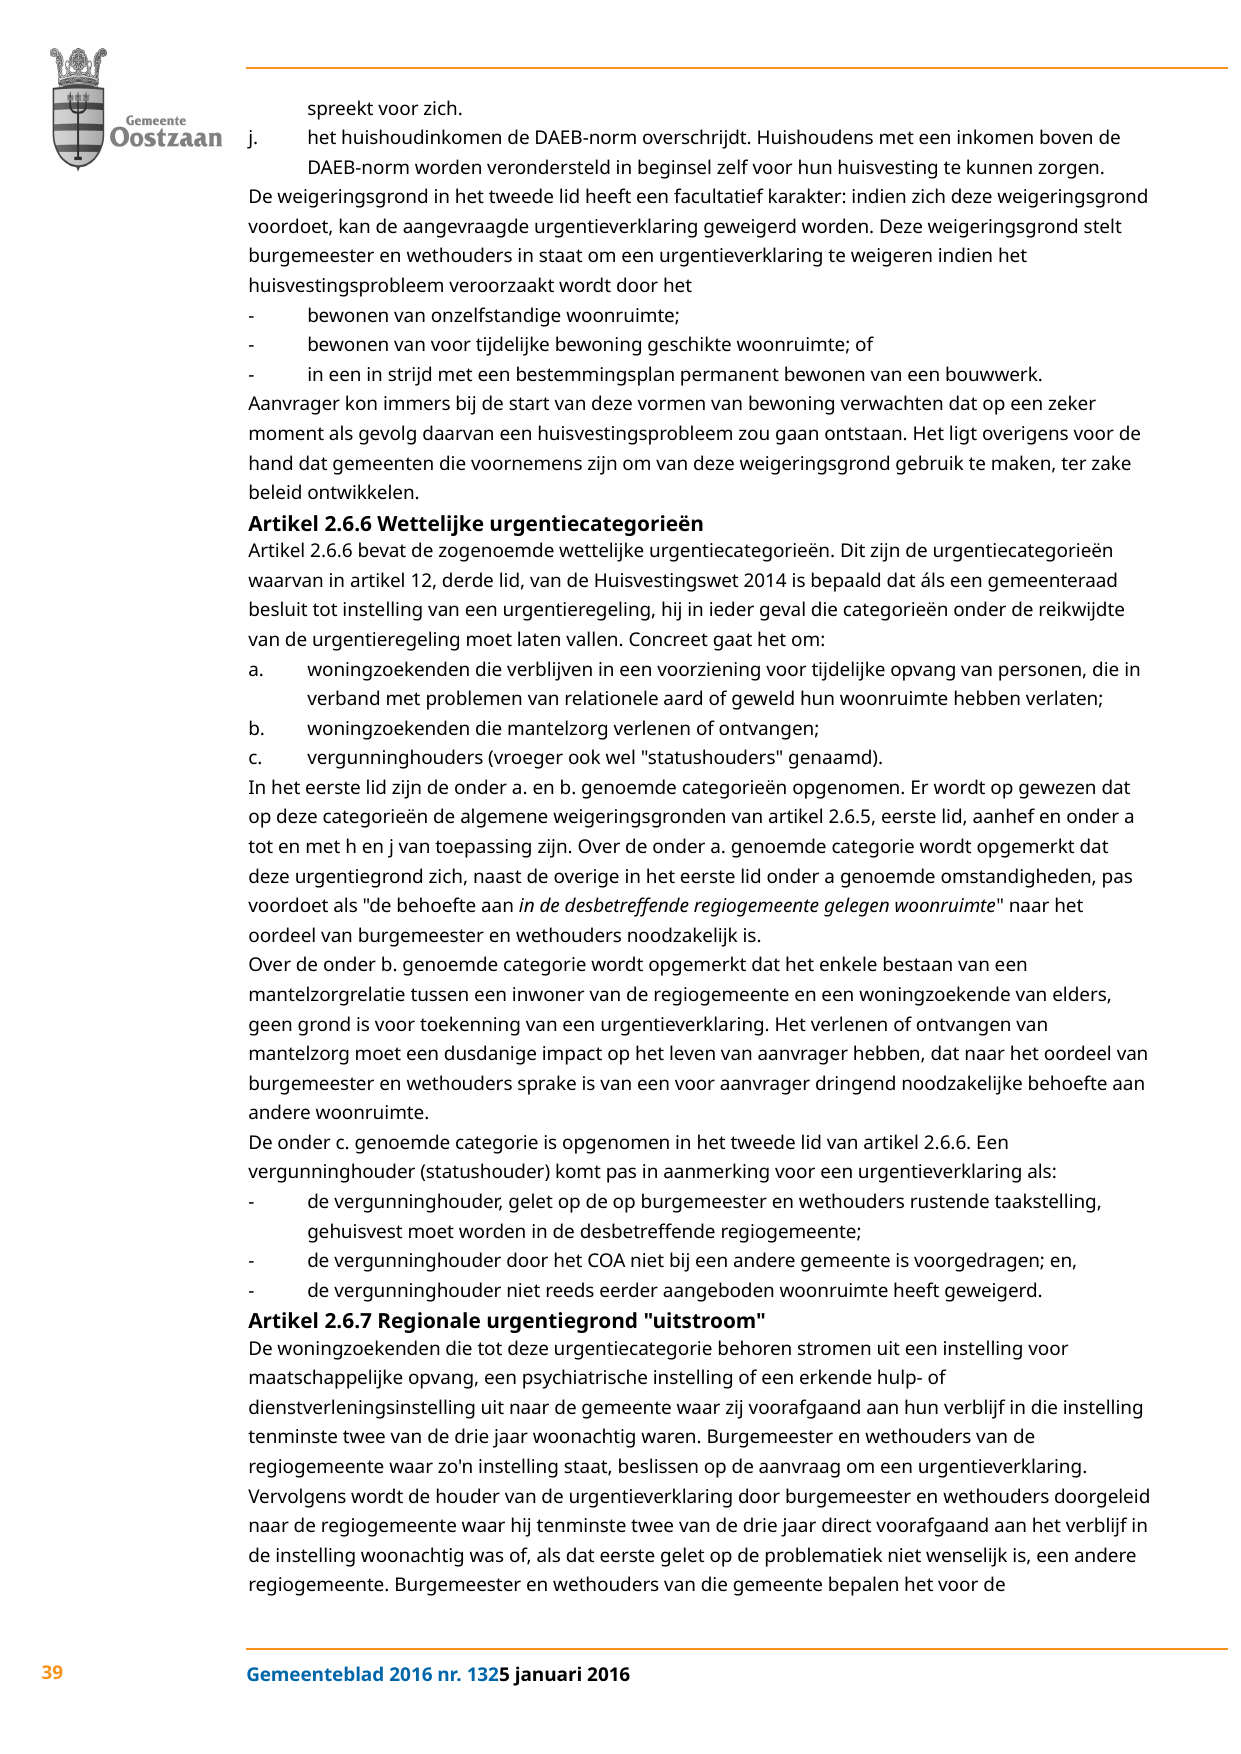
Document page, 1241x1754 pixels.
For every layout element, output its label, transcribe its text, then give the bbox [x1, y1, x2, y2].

text In het eerste lid zijn de onder a. en b. genoemde categorieën opgenomen. Er wordt op gewezen dat op deze categorieën de algemene weigeringsgronden van artikel 2.6.5, eerste lid, aanhef en onder a tot en met h en j van toepassing zijn. Over de onder a. genoemde categorie wordt opgemerkt dat deze urgentiegrond zich, naast de overige in het eerste lid onder a genoemde omstandigheden, pas voordoet als "de behoefte aan in de desbetreffende regiogemeente gelegen woonruimte" naar het oordeel van burgemeester en wethouders noodzakelijk is. [248, 774, 1152, 948]
list in een in strijd met een bestemmingsplan permanent bewonen van een bouwwerk. [248, 361, 1152, 387]
text De weigeringsgrond in het tweede lid heeft een facultatief karakter: indien zich deze weigeringsgrond voordoet, kan de aangevraagde urgentieverklaring geweigerd worden. Deze weigeringsgrond stelt burgemeester en wethouders in staat om een urgentieverklaring te weigeren indien het huisvestingsprobleem veroorzaakt wordt door het [248, 183, 1152, 298]
text Artikel 2.6.6 bevat de zogenoemde wettelijke urgentiecategorieën. Dit zijn de urgentiecategorieën waarvan in artikel 12, derde lid, van de Huisvestingswet 2014 is bepaald dat áls een gemeenteraad besluit tot instelling van een urgentieregeling, hij in ieder geval die categorieën onder de reikwijdte van de urgentieregeling moet laten vallen. Concreet gaat het om: [248, 537, 1152, 652]
list woningzoekenden die mantelzorg verlenen of ontvangen; [248, 715, 1152, 741]
text De onder c. genoemde categorie is opgenomen in het tweede lid van artikel 2.6.6. Een vergunninghouder (statushouder) komt pas in aanmerking voor een urgentieverklaring als: [248, 1129, 1152, 1184]
list vergunninghouders (vroeger ook wel "statushouders" genaamd). [248, 744, 1152, 770]
text Over de onder b. genoemde categorie wordt opgemerkt dat het enkele bestaan van een mantelzorgrelatie tussen een inwoner van de regiogemeente en een woningzoekende van elders, geen grond is voor toekenning van een urgentieverklaring. Het verlenen of ontvangen van mantelzorg moet een dusdanige impact op het leven van aanvrager hebben, dat naar het oordeel van burgemeester en wethouders sprake is van een voor aanvrager dringend noodzakelijke behoefte aan andere woonruimte. [248, 952, 1152, 1125]
list het huishoudinkomen de DAEB-norm overschrijdt. Huishoudens met een inkomen boven de DAEB-norm worden verondersteld in beginsel zelf voor hun huisvesting te kunnen zorgen. [248, 124, 1152, 180]
text Aanvrager kon immers bij de start van deze vormen van bewoning verwachten dat op een zeker moment als gevolg daarvan een huisvestingsprobleem zou gaan ontstaan. Het ligt overigens voor de hand dat gemeenten die voornemens zijn om van deze weigeringsgrond gebruik te maken, ter zake beleid ontwikkelen. [248, 391, 1152, 505]
text Artikel 2.6.6 Wettelijke urgentiecategorieën [248, 509, 1152, 537]
list de vergunninghouder door het COA niet bij een andere gemeente is voorgedragen; en, [248, 1247, 1152, 1273]
text De woningzoekenden die tot deze urgentiecategorie behoren stromen uit een instelling voor maatschappelijke opvang, een psychiatrische instelling of een erkende hulp- of dienstverleningsinstelling uit naar de gemeente waar zij voorafgaand aan hun verblijf in die instelling tenminste twee van de drie jaar woonachtig waren. Burgemeester en wethouders van de regiogemeente waar zo'n instelling staat, beslissen op de aanvraag om een urgentieverklaring. Vervolgens wordt de houder van de urgentieverklaring door burgemeester en wethouders doorgeleid naar de regiogemeente waar hij tenminste twee van de drie jaar direct voorafgaand aan het verblijf in de instelling woonachtig was of, als dat eerste gelet op de problematiek niet wenselijk is, een andere regiogemeente. Burgemeester en wethouders van die gemeente bepalen het voor de [248, 1335, 1152, 1597]
list spreekt voor zich. [248, 95, 1152, 121]
list de vergunninghouder, gelet op de op burgemeester en wethouders rustende taakstelling, gehuisvest moet worden in de desbetreffende regiogemeente; [248, 1188, 1152, 1243]
picture [41, 47, 231, 172]
list de vergunninghouder niet reeds eerder aangeboden woonruimte heeft geweigerd. [248, 1277, 1152, 1303]
text Artikel 2.6.7 Regionale urgentiegrond "uitstroom" [248, 1307, 1152, 1335]
list bewonen van voor tijdelijke bewoning geschikte woonruimte; of [248, 331, 1152, 357]
list bewonen van onzelfstandige woonruimte; [248, 302, 1152, 328]
list woningzoekenden die verblijven in een voorziening voor tijdelijke opvang van personen, die in verband met problemen van relationele aard of geweld hun woonruimte hebben verlaten; [248, 656, 1152, 711]
